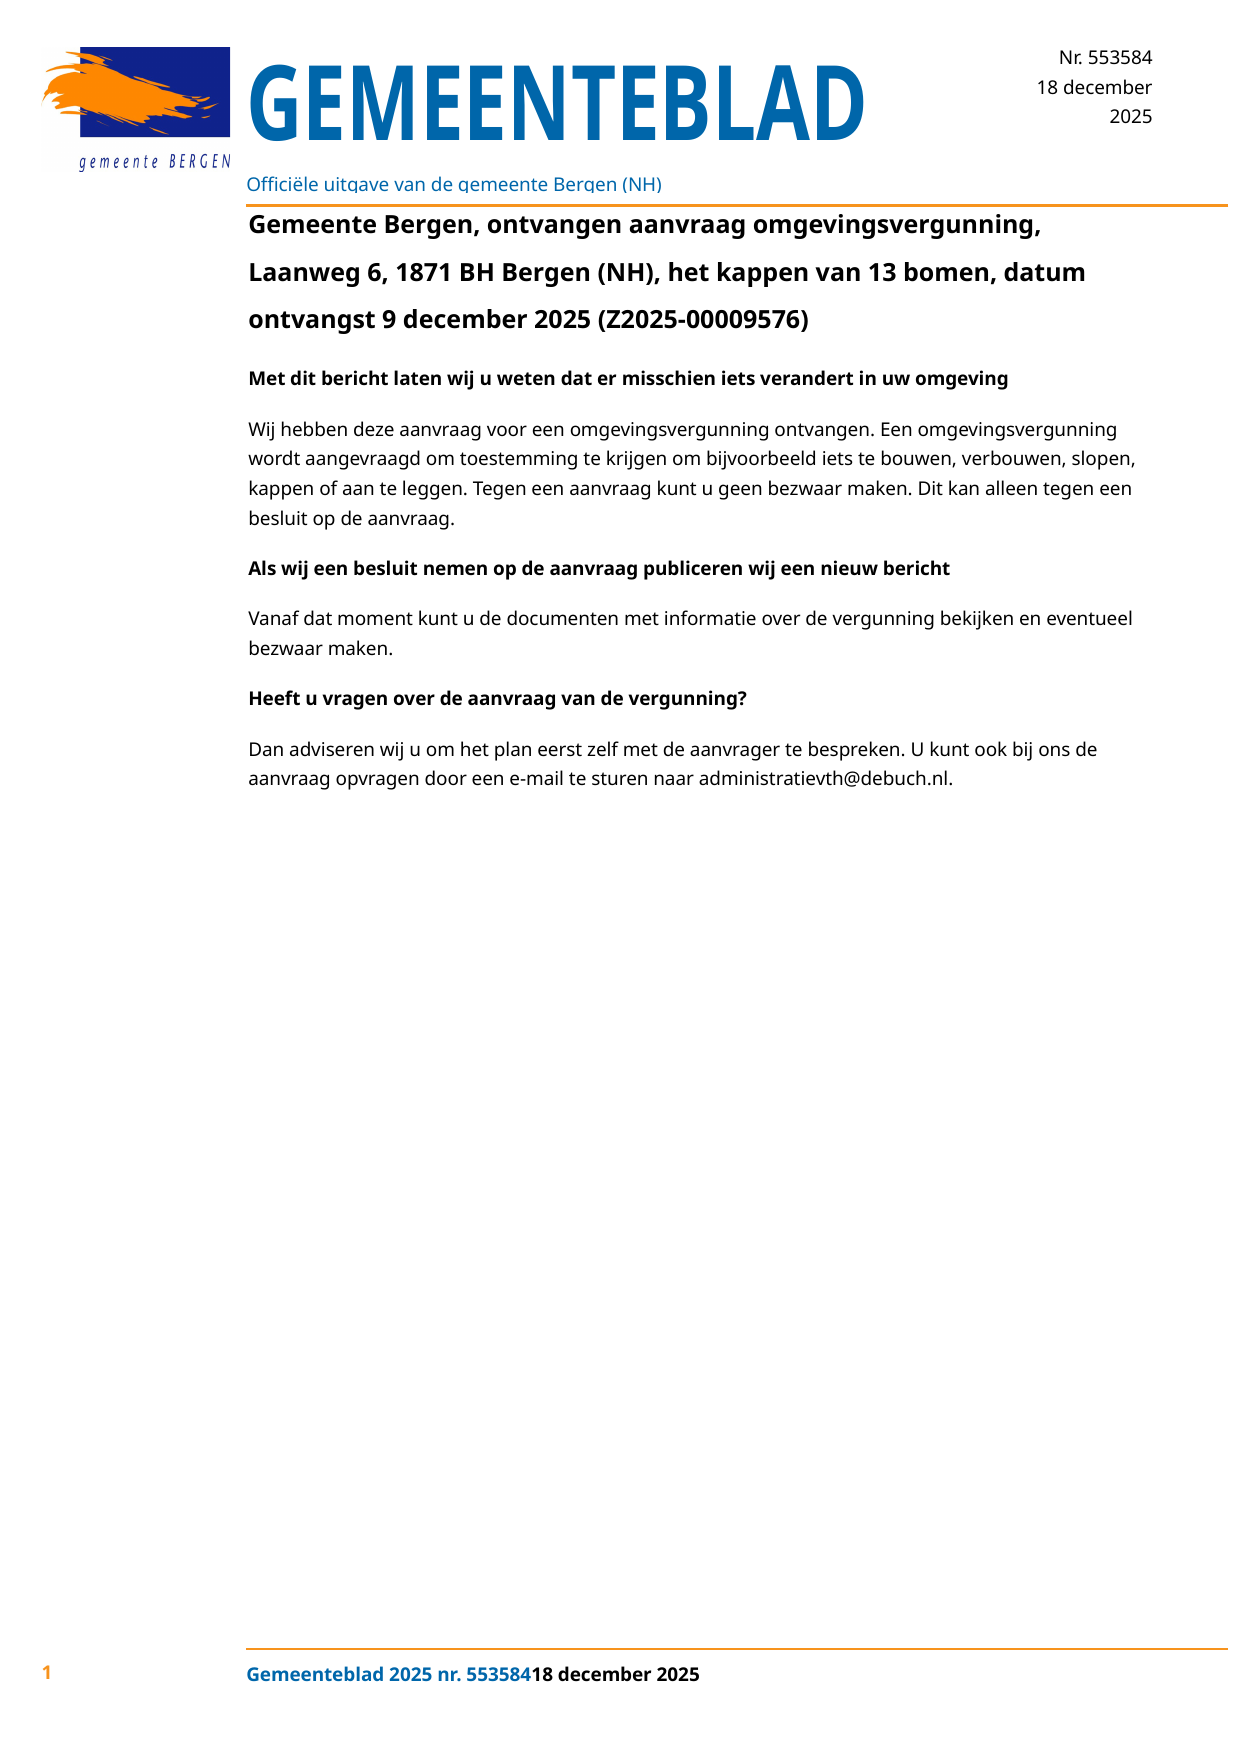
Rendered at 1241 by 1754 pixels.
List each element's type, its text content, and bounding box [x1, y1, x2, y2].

text Als wij een besluit nemen op de aanvraag publiceren wij een nieuw bericht [248, 555, 1152, 581]
text Dan adviseren wij u om het plan eerst zelf met de aanvrager te bespreken. U kunt ook bij ons de aanvraag opvragen door een e-mail te sturen naar administratievth@debuch.nl. [248, 736, 1152, 791]
text Met dit bericht laten wij u weten dat er misschien iets verandert in uw omgeving [248, 366, 1152, 391]
text Wij hebben deze aanvraag voor een omgevingsvergunning ontvangen. Een omgevingsvergunning wordt aangevraagd om toestemming te krijgen om bijvoorbeeld iets te bouwen, verbouwen, slopen, kappen of aan te leggen. Tegen een aanvraag kunt u geen bezwaar maken. Dit kan alleen tegen een besluit op de aanvraag. [248, 416, 1152, 530]
picture [41, 47, 231, 172]
text Vanaf dat moment kunt u de documenten met informatie over de vergunning bekijken en eventueel bezwaar maken. [248, 606, 1152, 661]
text Heeft u vragen over de aanvraag van de vergunning? [248, 686, 1152, 711]
text Gemeente Bergen, ontvangen aanvraag omgevingsvergunning, Laanweg 6, 1871 BH Bergen (NH), het kappen van 13 bomen, datum ontvangst 9 december 2025 (Z2025-00009576) [248, 207, 1152, 336]
